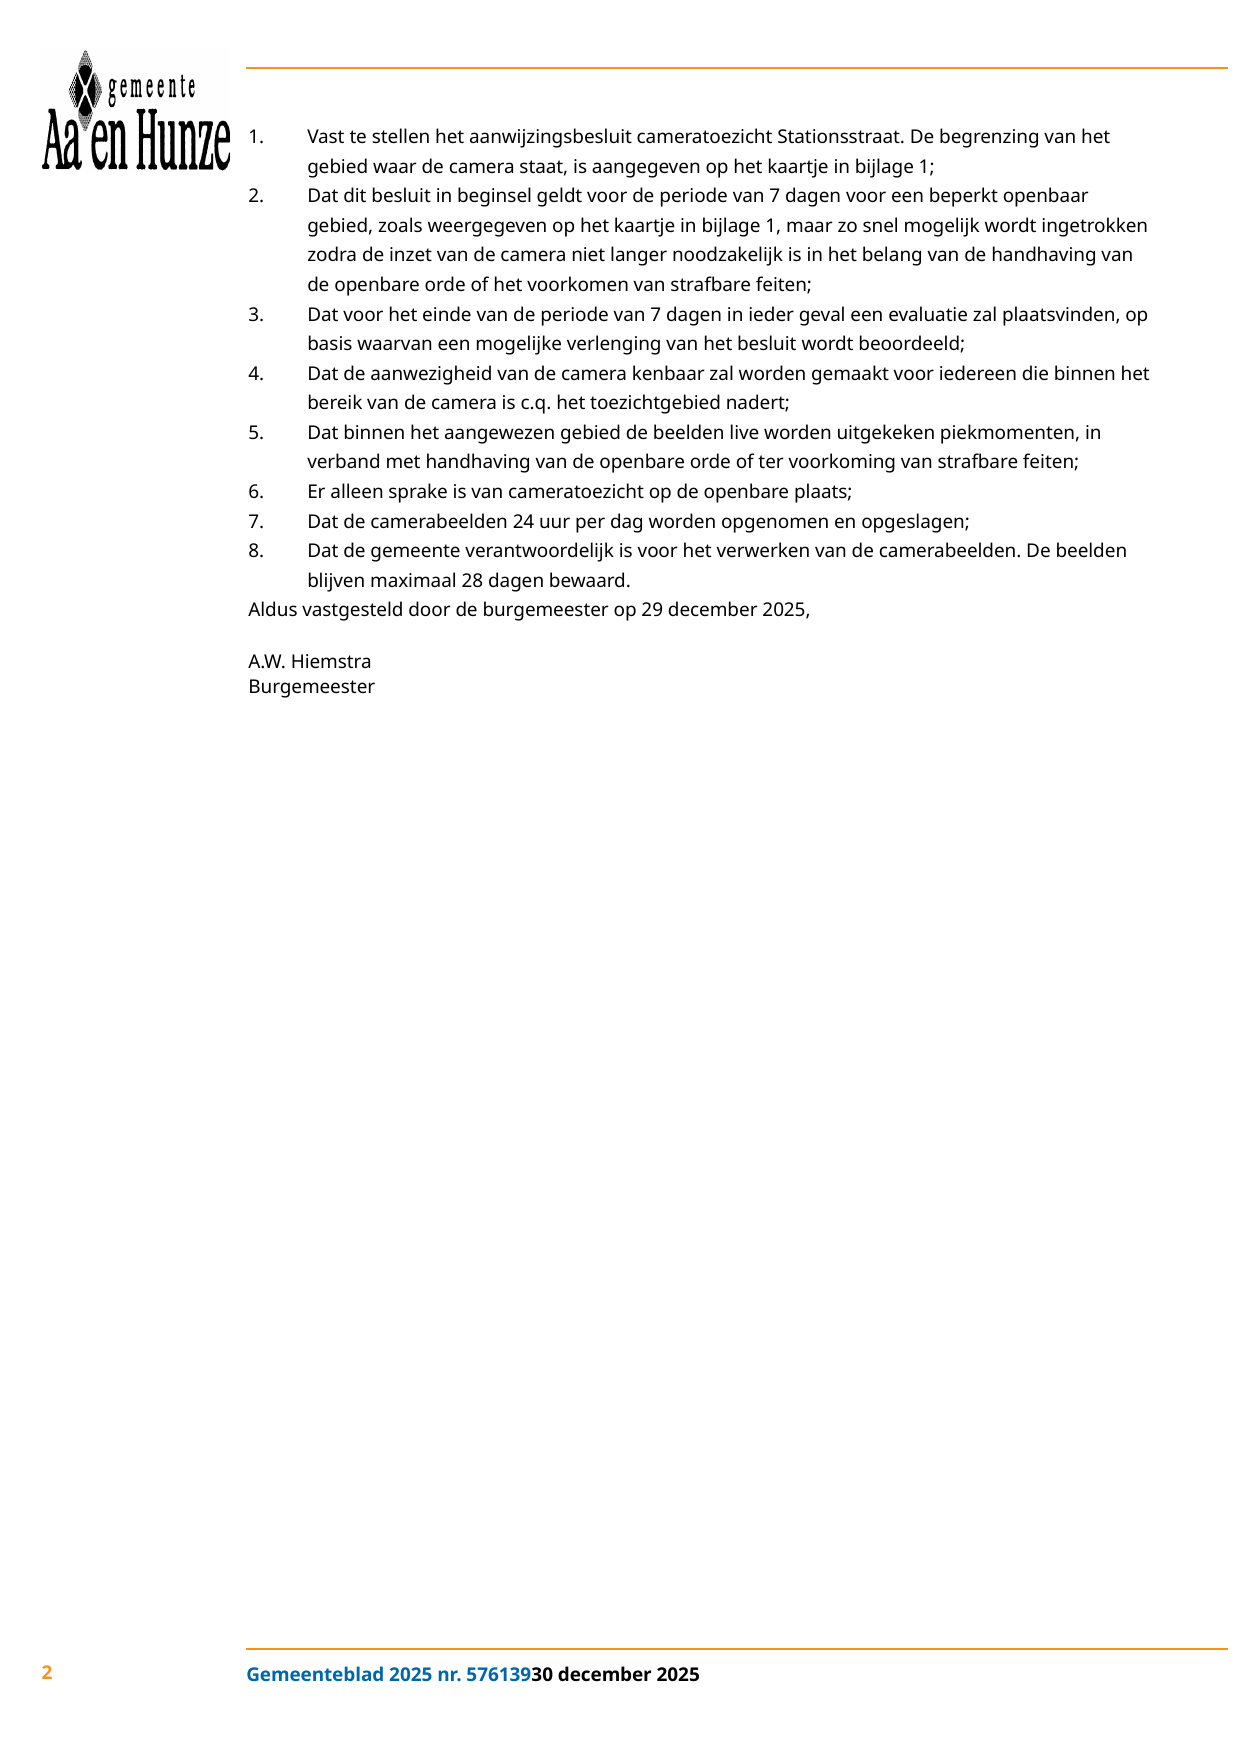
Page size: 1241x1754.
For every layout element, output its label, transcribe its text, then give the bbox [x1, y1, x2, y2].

list Dat de camerabeelden 24 uur per dag worden opgenomen en opgeslagen; [248, 508, 1152, 533]
text Aldus vastgesteld door de burgemeester op 29 december 2025, [248, 597, 1152, 622]
list Er alleen sprake is van cameratoezicht op de openbare plaats; [248, 478, 1152, 504]
list Dat de gemeente verantwoordelijk is voor het verwerken van de camerabeelden. De beelden blijven maximaal 28 dagen bewaard. [248, 537, 1152, 593]
list Dat binnen het aangewezen gebied de beelden live worden uitgekeken piekmomenten, in verband met handhaving van de openbare orde of ter voorkoming van strafbare feiten; [248, 419, 1152, 474]
text Burgemeester [248, 674, 1152, 699]
list Dat de aanwezigheid van de camera kenbaar zal worden gemaakt voor iedereen die binnen het bereik van de camera is c.q. het toezichtgebied nadert; [248, 360, 1152, 415]
list Dat voor het einde van de periode van 7 dagen in ieder geval een evaluatie zal plaatsvinden, op basis waarvan een mogelijke verlenging van het besluit wordt beoordeeld; [248, 301, 1152, 356]
picture [41, 47, 231, 172]
text A.W. Hiemstra [248, 648, 1152, 674]
list Dat dit besluit in beginsel geldt voor de periode van 7 dagen voor een beperkt openbaar gebied, zoals weergegeven op het kaartje in bijlage 1, maar zo snel mogelijk wordt ingetrokken zodra de inzet van de camera niet langer noodzakelijk is in het belang van de handhaving van de openbare orde of het voorkomen van strafbare feiten; [248, 182, 1152, 297]
list Vast te stellen het aanwijzingsbesluit cameratoezicht Stationsstraat. De begrenzing van het gebied waar de camera staat, is aangegeven op het kaartje in bijlage 1; [248, 123, 1152, 178]
